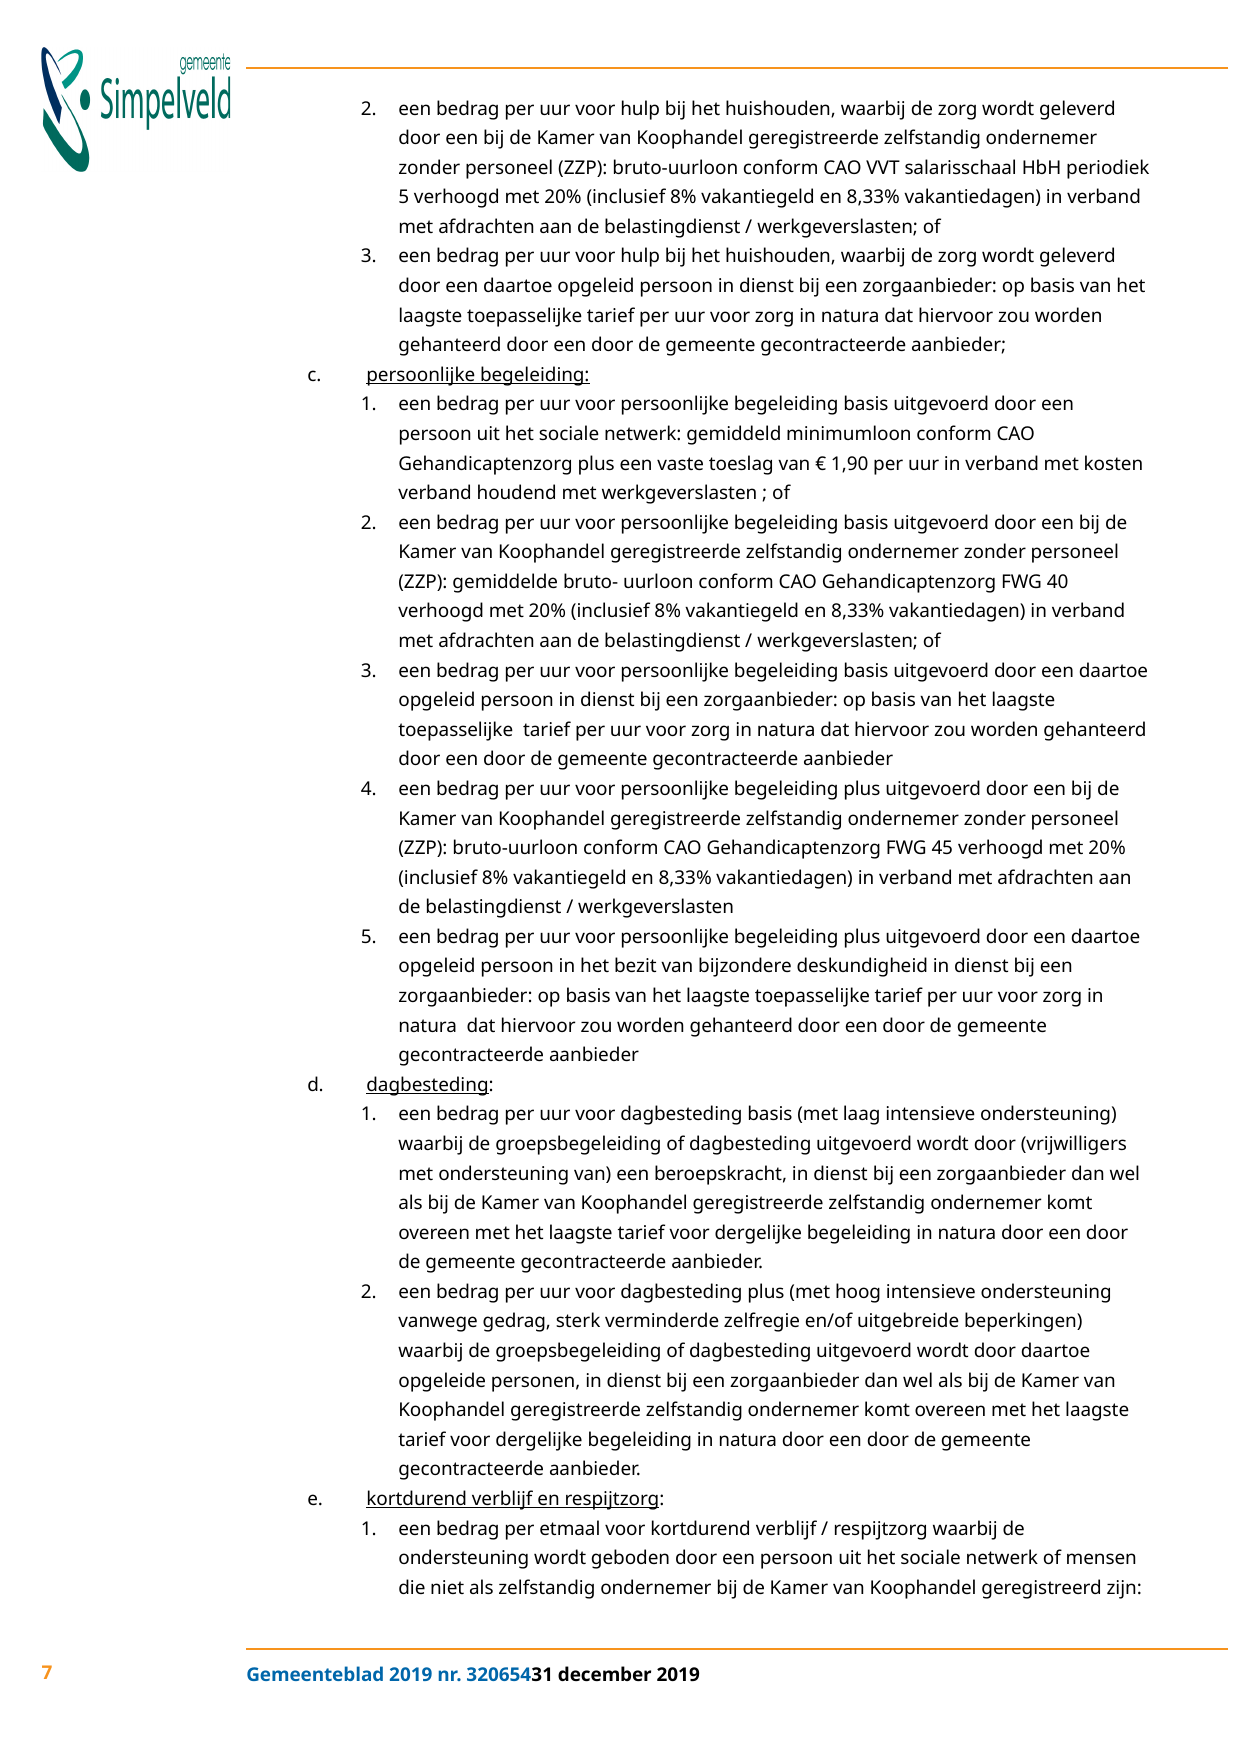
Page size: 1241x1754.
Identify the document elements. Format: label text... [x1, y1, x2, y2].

list kortdurend verblijf en respijtzorg: [307, 1485, 1152, 1511]
list een bedrag per uur voor hulp bij het huishouden, waarbij de zorg wordt geleverd door een daartoe opgeleid persoon in dienst bij een zorgaanbieder: op basis van het laagste toepasselijke tarief per uur voor zorg in natura dat hiervoor zou worden gehanteerd door een door de gemeente gecontracteerde aanbieder; [361, 243, 1152, 357]
picture [41, 47, 231, 172]
list een bedrag per uur voor persoonlijke begeleiding basis uitgevoerd door een bij de Kamer van Koophandel geregistreerde zelfstandig ondernemer zonder personeel (ZZP): gemiddelde bruto- uurloon conform CAO Gehandicaptenzorg FWG 40 verhoogd met 20% (inclusief 8% vakantiegeld en 8,33% vakantiedagen) in verband met afdrachten aan de belastingdienst / werkgeverslasten; of [361, 509, 1152, 653]
list een bedrag per uur voor dagbesteding basis (met laag intensieve ondersteuning) waarbij de groepsbegeleiding of dagbesteding uitgevoerd wordt door (vrijwilligers met ondersteuning van) een beroepskracht, in dienst bij een zorgaanbieder dan wel als bij de Kamer van Koophandel geregistreerde zelfstandig ondernemer komt overeen met het laagste tarief voor dergelijke begeleiding in natura door een door de gemeente gecontracteerde aanbieder. [361, 1101, 1152, 1274]
list persoonlijke begeleiding: [307, 361, 1152, 387]
list een bedrag per uur voor persoonlijke begeleiding basis uitgevoerd door een daartoe opgeleid persoon in dienst bij een zorgaanbieder: op basis van het laagste toepasselijke tarief per uur voor zorg in natura dat hiervoor zou worden gehanteerd door een door de gemeente gecontracteerde aanbieder [361, 657, 1152, 771]
list een bedrag per uur voor persoonlijke begeleiding plus uitgevoerd door een daartoe opgeleid persoon in het bezit van bijzondere deskundigheid in dienst bij een zorgaanbieder: op basis van het laagste toepasselijke tarief per uur voor zorg in natura dat hiervoor zou worden gehanteerd door een door de gemeente gecontracteerde aanbieder [361, 923, 1152, 1067]
list een bedrag per uur voor persoonlijke begeleiding basis uitgevoerd door een persoon uit het sociale netwerk: gemiddeld minimumloon conform CAO Gehandicaptenzorg plus een vaste toeslag van € 1,90 per uur in verband met kosten verband houdend met werkgeverslasten ; of [361, 391, 1152, 505]
list een bedrag per uur voor hulp bij het huishouden, waarbij de zorg wordt geleverd door een bij de Kamer van Koophandel geregistreerde zelfstandig ondernemer zonder personeel (ZZP): bruto-uurloon conform CAO VVT salarisschaal HbH periodiek 5 verhoogd met 20% (inclusief 8% vakantiegeld en 8,33% vakantiedagen) in verband met afdrachten aan de belastingdienst / werkgeverslasten; of [361, 95, 1152, 239]
list dagbesteding: [307, 1071, 1152, 1097]
list een bedrag per etmaal voor kortdurend verblijf / respijtzorg waarbij de ondersteuning wordt geboden door een persoon uit het sociale netwerk of mensen die niet als zelfstandig ondernemer bij de Kamer van Koophandel geregistreerd zijn: [361, 1515, 1152, 1600]
list een bedrag per uur voor persoonlijke begeleiding plus uitgevoerd door een bij de Kamer van Koophandel geregistreerde zelfstandig ondernemer zonder personeel (ZZP): bruto-uurloon conform CAO Gehandicaptenzorg FWG 45 verhoogd met 20% (inclusief 8% vakantiegeld en 8,33% vakantiedagen) in verband met afdrachten aan de belastingdienst / werkgeverslasten [361, 775, 1152, 919]
list een bedrag per uur voor dagbesteding plus (met hoog intensieve ondersteuning vanwege gedrag, sterk verminderde zelfregie en/of uitgebreide beperkingen) waarbij de groepsbegeleiding of dagbesteding uitgevoerd wordt door daartoe opgeleide personen, in dienst bij een zorgaanbieder dan wel als bij de Kamer van Koophandel geregistreerde zelfstandig ondernemer komt overeen met het laagste tarief voor dergelijke begeleiding in natura door een door de gemeente gecontracteerde aanbieder. [361, 1278, 1152, 1481]
